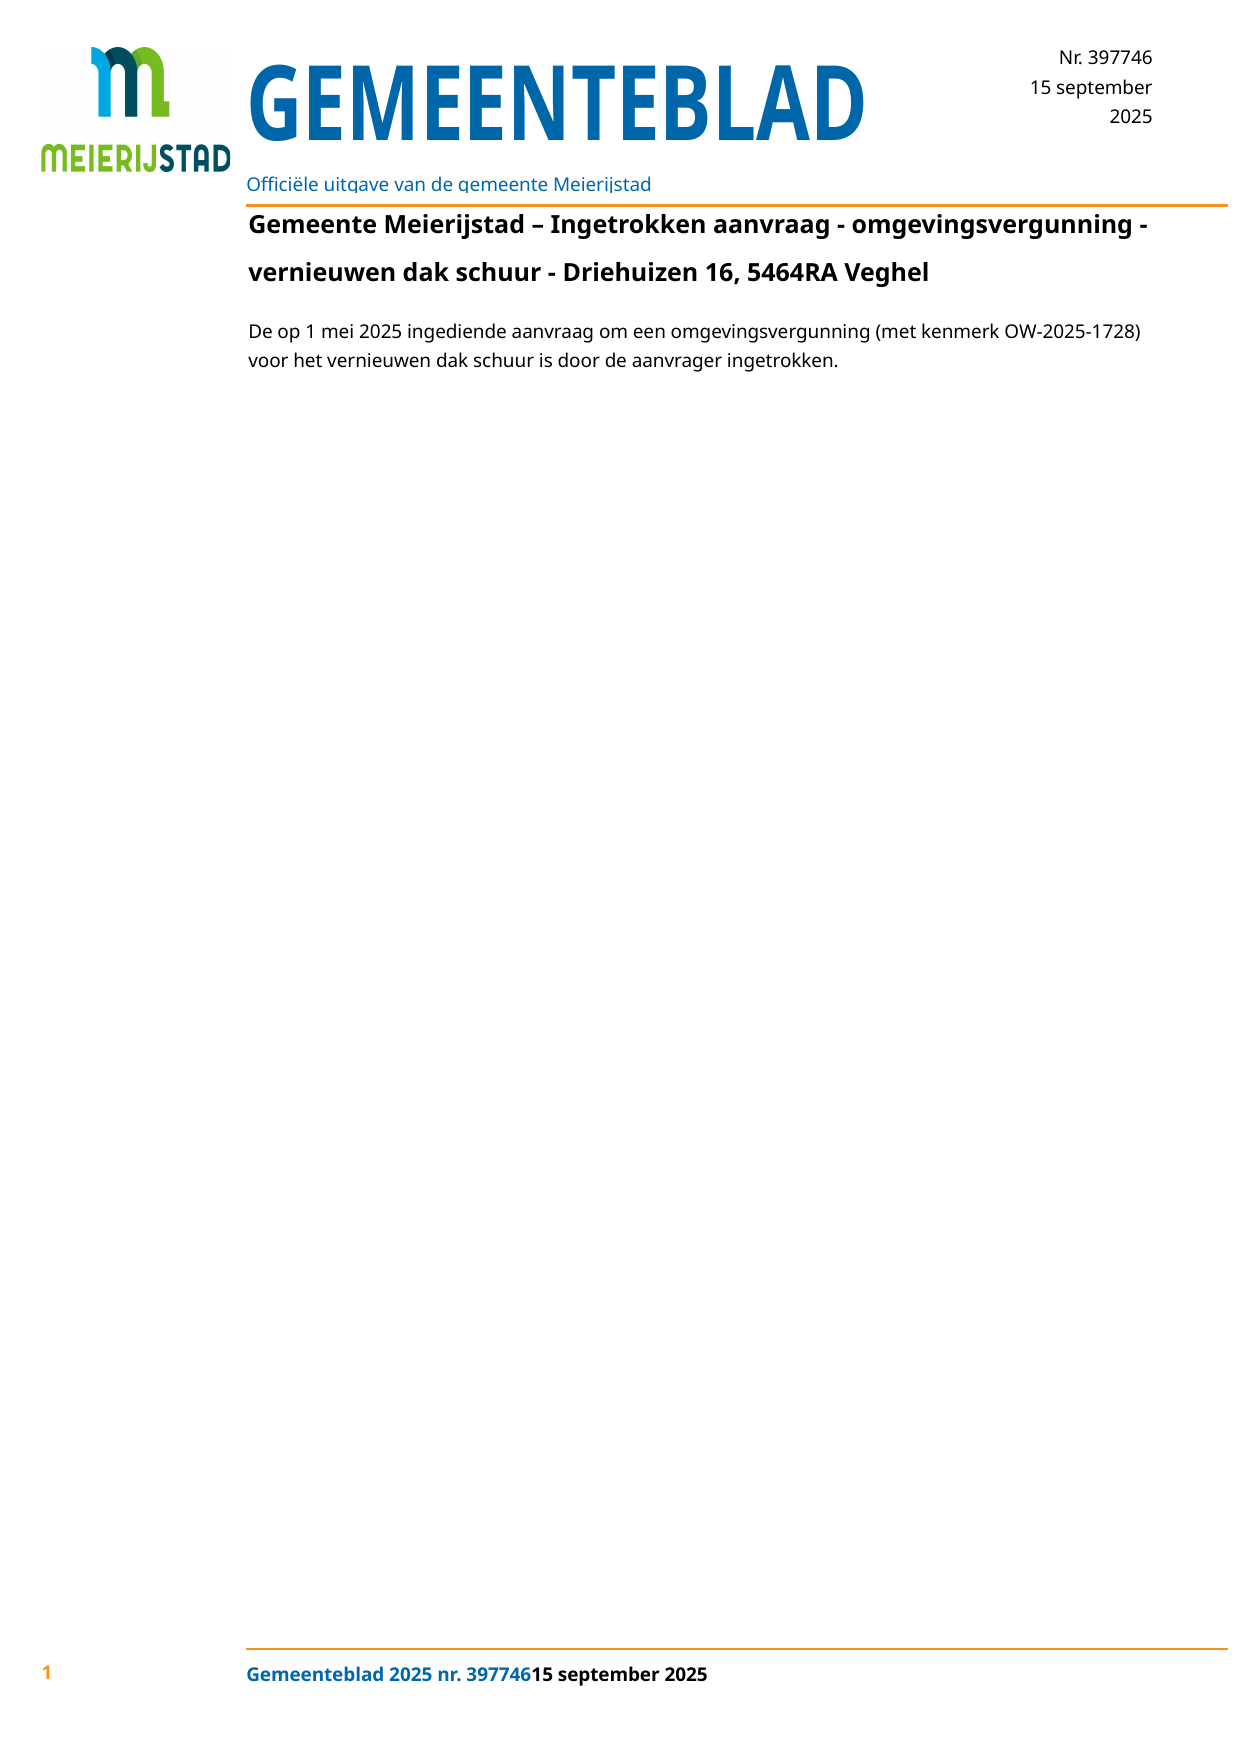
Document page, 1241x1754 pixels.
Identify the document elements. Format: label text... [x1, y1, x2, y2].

picture [41, 47, 231, 172]
text Gemeente Meierijstad – Ingetrokken aanvraag - omgevingsvergunning - vernieuwen dak schuur - Driehuizen 16, 5464RA Veghel [248, 207, 1152, 288]
text De op 1 mei 2025 ingediende aanvraag om een omgevingsvergunning (met kenmerk OW-2025-1728) voor het vernieuwen dak schuur is door de aanvrager ingetrokken. [248, 318, 1152, 373]
